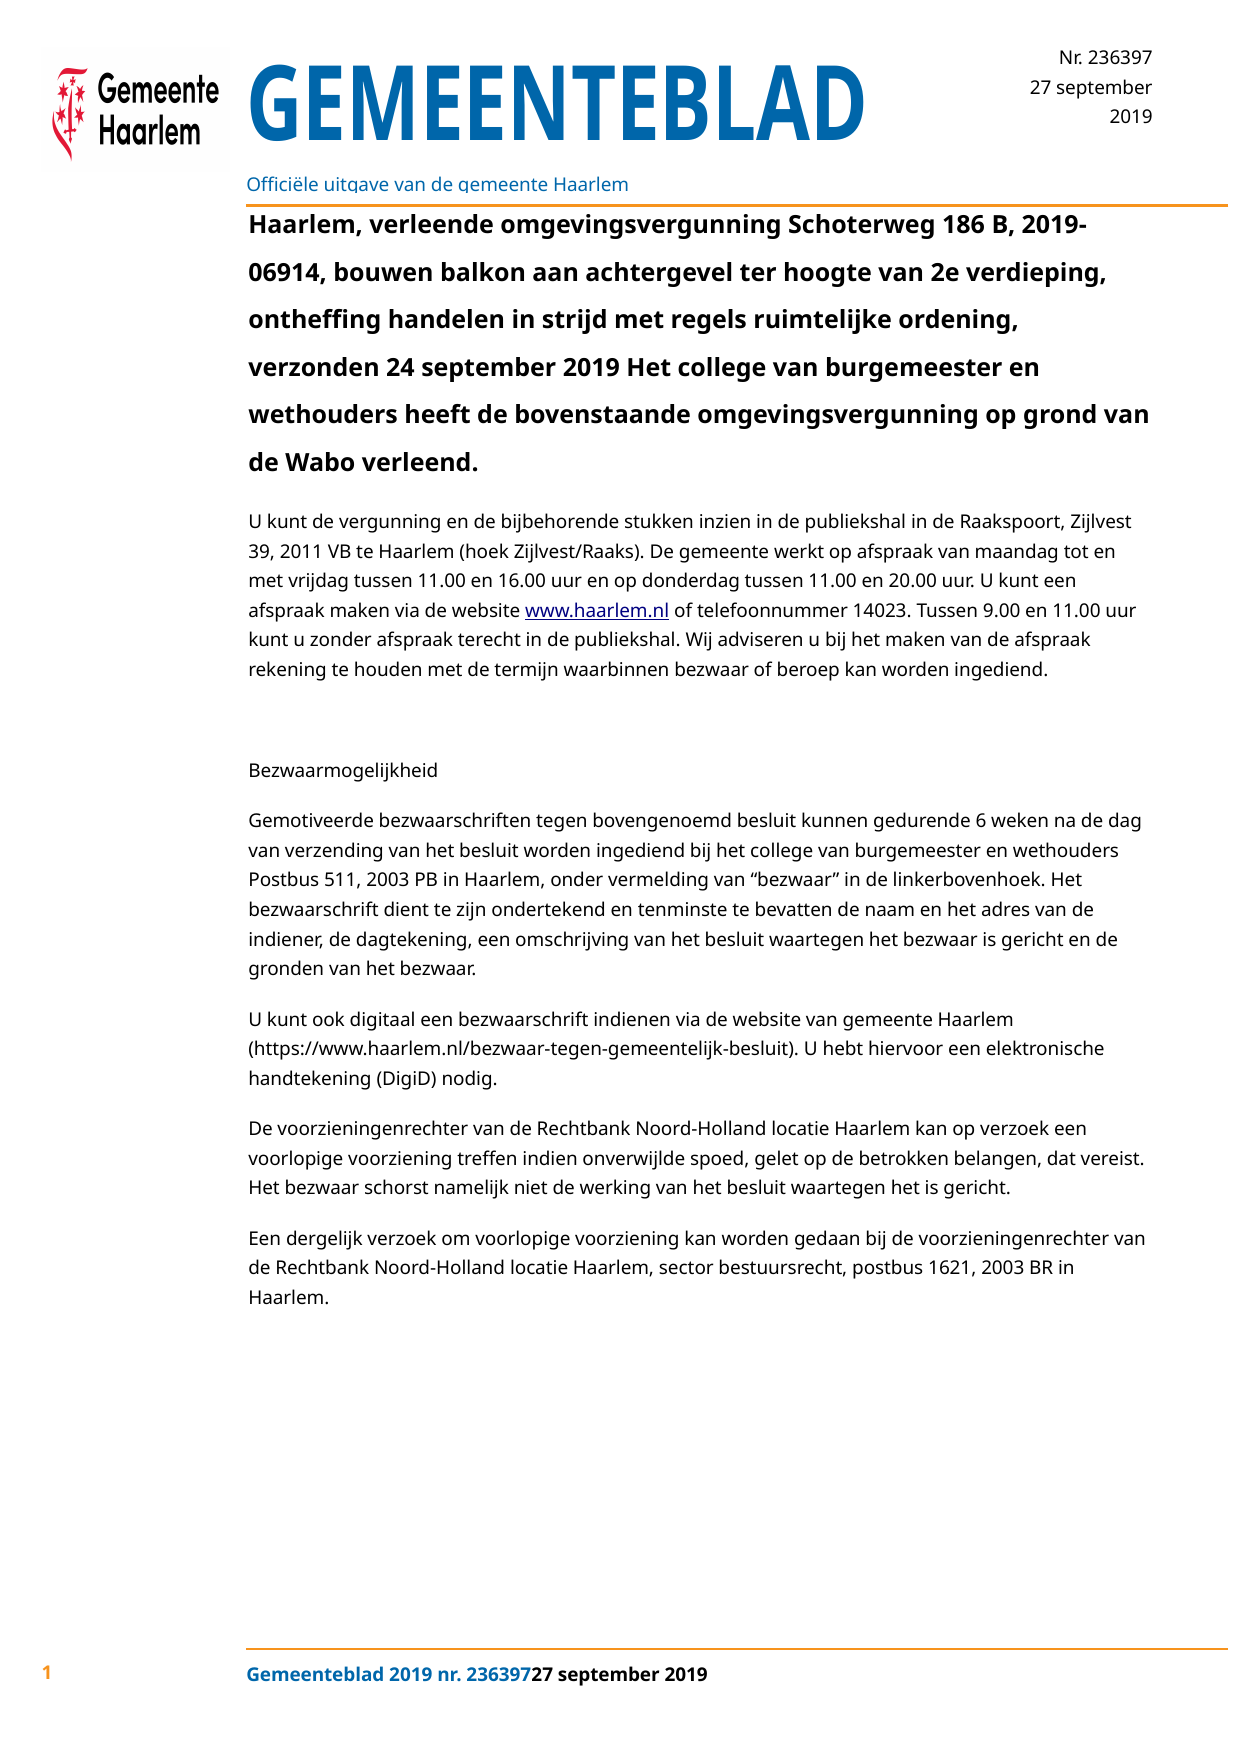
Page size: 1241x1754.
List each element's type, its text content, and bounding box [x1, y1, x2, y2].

text Een dergelijk verzoek om voorlopige voorziening kan worden gedaan bij de voorzieningenrechter van de Rechtbank Noord-Holland locatie Haarlem, sector bestuursrecht, postbus 1621, 2003 BR in Haarlem. [248, 1225, 1152, 1310]
text Haarlem, verleende omgevingsvergunning Schoterweg 186 B, 2019-06914, bouwen balkon aan achtergevel ter hoogte van 2e verdieping, ontheffing handelen in strijd met regels ruimtelijke ordening, verzonden 24 september 2019 Het college van burgemeester en wethouders heeft de bovenstaande omgevingsvergunning op grond van de Wabo verleend. [248, 207, 1152, 479]
text De voorzieningenrechter van de Rechtbank Noord-Holland locatie Haarlem kan op verzoek een voorlopige voorziening treffen indien onverwijlde spoed, gelet op de betrokken belangen, dat vereist. Het bezwaar schorst namelijk niet de werking van het besluit waartegen het is gericht. [248, 1115, 1152, 1200]
text U kunt ook digitaal een bezwaarschrift indienen via de website van gemeente Haarlem (https://www.haarlem.nl/bezwaar-tegen-gemeentelijk-besluit). U hebt hiervoor een elektronische handtekening (DigiD) nodig. [248, 1006, 1152, 1091]
text Gemotiveerde bezwaarschriften tegen bovengenoemd besluit kunnen gedurende 6 weken na de dag van verzending van het besluit worden ingediend bij het college van burgemeester en wethouders Postbus 511, 2003 PB in Haarlem, onder vermelding van “bezwaar” in de linkerbovenhoek. Het bezwaarschrift dient te zijn ondertekend en tenminste te bevatten de naam en het adres van de indiener, de dagtekening, een omschrijving van het besluit waartegen het bezwaar is gericht en de gronden van het bezwaar. [248, 807, 1152, 981]
text U kunt de vergunning en de bijbehorende stukken inzien in de publiekshal in de Raakspoort, Zijlvest 39, 2011 VB te Haarlem (hoek Zijlvest/Raaks). De gemeente werkt op afspraak van maandag tot en met vrijdag tussen 11.00 en 16.00 uur en op donderdag tussen 11.00 en 20.00 uur. U kunt een afspraak maken via de website www.haarlem.nl of telefoonnummer 14023. Tussen 9.00 en 11.00 uur kunt u zonder afspraak terecht in de publiekshal. Wij adviseren u bij het maken van de afspraak rekening te houden met de termijn waarbinnen bezwaar of beroep kan worden ingediend. [248, 508, 1152, 682]
text Bezwaarmogelijkheid [248, 757, 1152, 783]
picture [41, 47, 231, 172]
